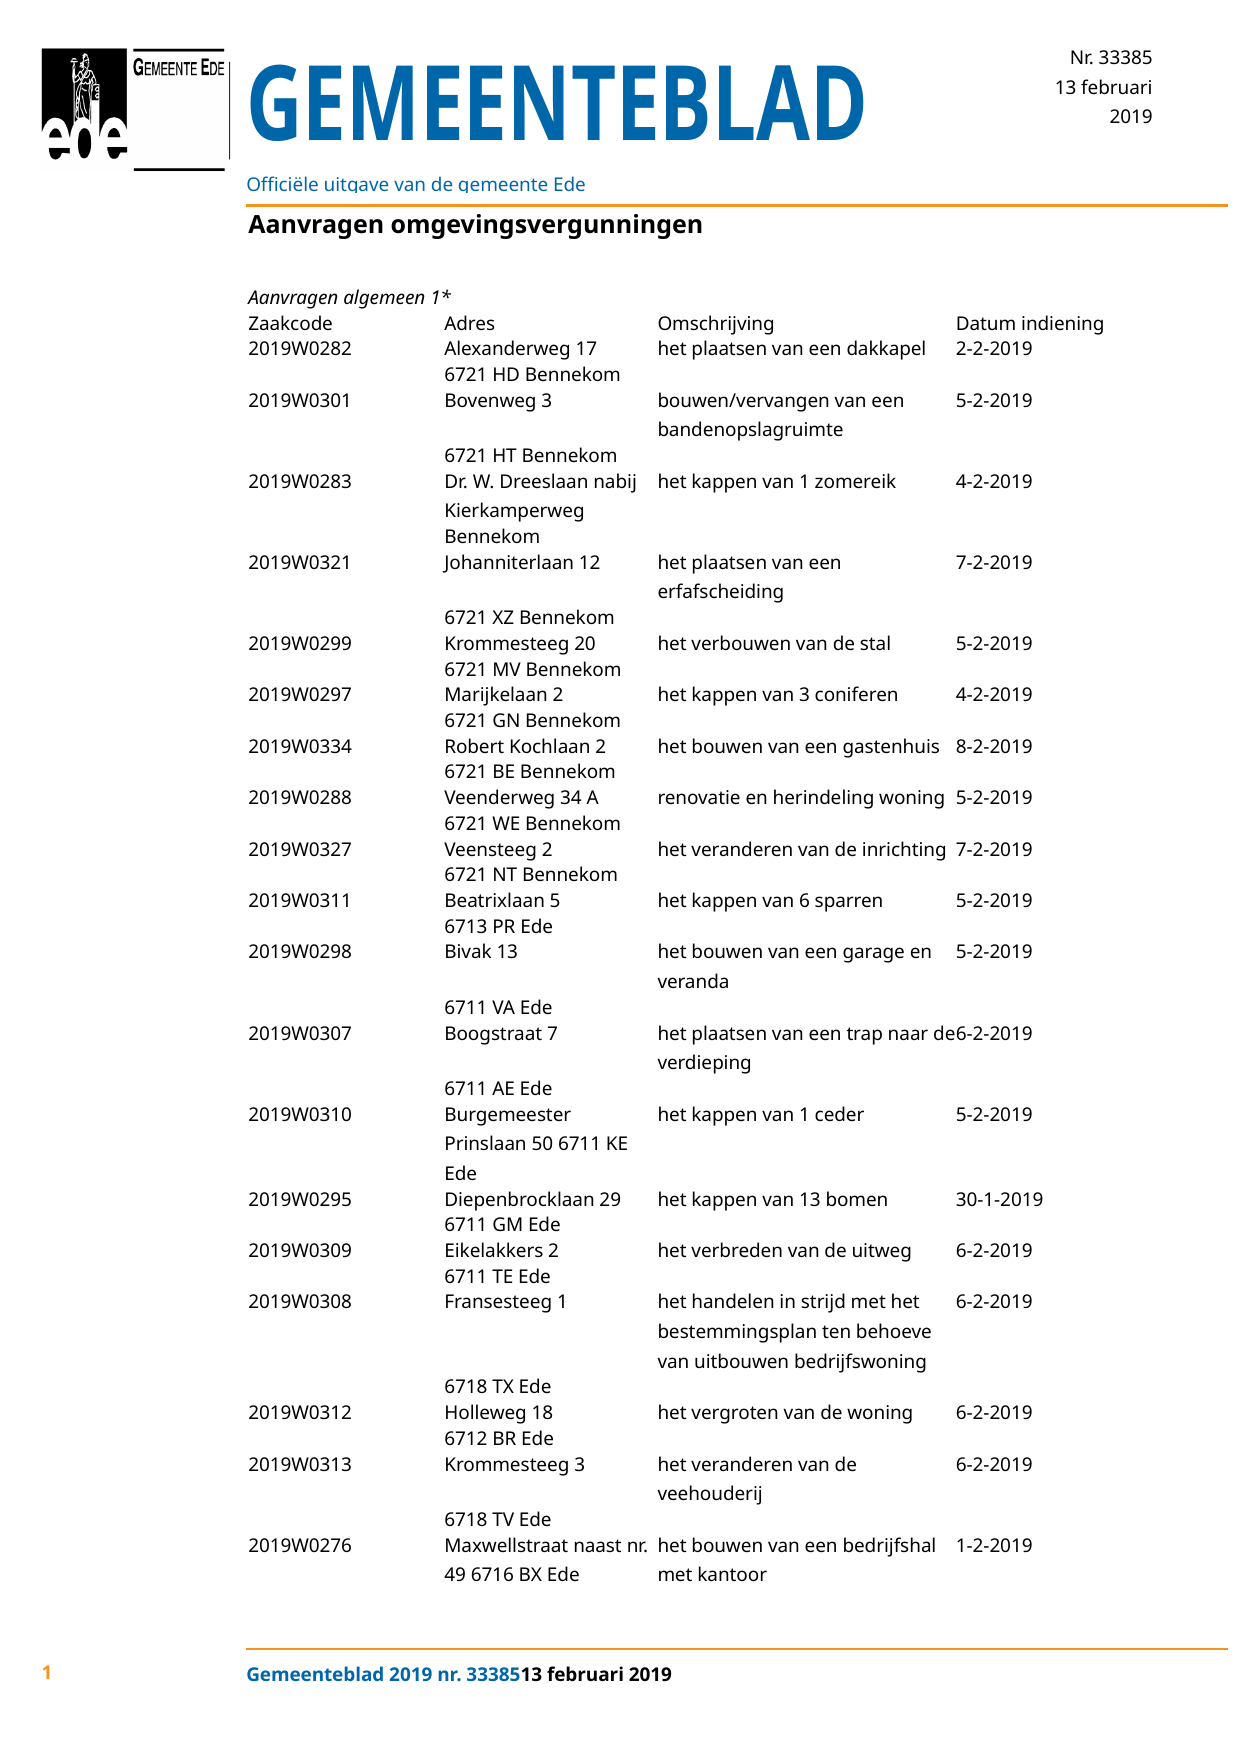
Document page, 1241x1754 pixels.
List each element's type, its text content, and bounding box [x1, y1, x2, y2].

table_cell het bouwen van een garage en veranda [657, 939, 956, 994]
table_cell [657, 1075, 956, 1101]
table_cell [248, 913, 444, 939]
table_cell [657, 1425, 956, 1451]
table_cell [657, 604, 956, 630]
table_cell [956, 759, 1152, 784]
table_cell Maxwellstraat naast nr. 49 6716 BX Ede [444, 1532, 657, 1587]
table_cell 2019W0301 [248, 387, 444, 442]
table_cell [956, 656, 1152, 681]
table_cell 8-2-2019 [956, 733, 1152, 759]
table_cell bouwen/vervangen van een bandenopslagruimte [657, 387, 956, 442]
table_cell 1-2-2019 [956, 1532, 1152, 1587]
table_cell 6-2-2019 [956, 1399, 1152, 1425]
table_cell [956, 523, 1152, 549]
table_cell Johanniterlaan 12 [444, 549, 657, 604]
table_cell [956, 994, 1152, 1020]
table_cell [248, 1425, 444, 1451]
table_cell 2019W0299 [248, 630, 444, 656]
table_cell het vergroten van de woning [657, 1399, 956, 1425]
table_cell 2019W0288 [248, 784, 444, 810]
table_cell Robert Kochlaan 2 [444, 733, 657, 759]
table_cell [248, 707, 444, 733]
table_cell [956, 913, 1152, 939]
table_cell Fransesteeg 1 [444, 1289, 657, 1373]
table_cell 7-2-2019 [956, 836, 1152, 862]
table_cell het plaatsen van een erfafscheiding [657, 549, 956, 604]
table_cell [657, 810, 956, 836]
table_cell [657, 759, 956, 784]
table_cell 2019W0334 [248, 733, 444, 759]
table_cell het handelen in strijd met het bestemmingsplan ten behoeve van uitbouwen bedrijfswoning [657, 1289, 956, 1373]
table_cell 6711 VA Ede [444, 994, 657, 1020]
table_cell Diepenbrocklaan 29 [444, 1186, 657, 1211]
table_cell het veranderen van de inrichting [657, 836, 956, 862]
table_cell 6718 TV Ede [444, 1506, 657, 1532]
table_cell 2019W0297 [248, 681, 444, 707]
table_cell 6721 BE Bennekom [444, 759, 657, 784]
table_cell [657, 523, 956, 549]
table_cell [248, 994, 444, 1020]
table_cell 2-2-2019 [956, 335, 1152, 361]
table_cell 2019W0310 [248, 1101, 444, 1186]
table_cell [657, 1263, 956, 1289]
table_cell [657, 442, 956, 468]
table_cell [248, 1211, 444, 1237]
table_cell [956, 1374, 1152, 1399]
text Aanvragen algemeen 1* [248, 284, 1152, 309]
table_cell 6721 HD Bennekom [444, 361, 657, 387]
table_cell [956, 442, 1152, 468]
table_cell 6721 HT Bennekom [444, 442, 657, 468]
table_cell Veensteeg 2 [444, 836, 657, 862]
table_cell [956, 707, 1152, 733]
table_cell Dr. W. Dreeslaan nabij Kierkamperweg [444, 468, 657, 523]
table_cell Krommesteeg 20 [444, 630, 657, 656]
table_cell [248, 1374, 444, 1399]
table_cell [956, 1425, 1152, 1451]
table_cell [657, 994, 956, 1020]
table_cell 2019W0282 [248, 335, 444, 361]
table_cell het veranderen van de veehouderij [657, 1451, 956, 1506]
table_cell [248, 1075, 444, 1101]
table_cell Bovenweg 3 [444, 387, 657, 442]
table_cell [248, 1506, 444, 1532]
table_cell Eikelakkers 2 [444, 1237, 657, 1263]
table_cell [657, 1506, 956, 1532]
table_cell [248, 1263, 444, 1289]
table_cell [956, 1506, 1152, 1532]
table_cell het kappen van 3 coniferen [657, 681, 956, 707]
table_cell 2019W0313 [248, 1451, 444, 1506]
table_cell 6-2-2019 [956, 1289, 1152, 1373]
table_cell [956, 1211, 1152, 1237]
table_cell [248, 604, 444, 630]
table_cell [657, 913, 956, 939]
table_cell [657, 862, 956, 887]
table_cell 6721 NT Bennekom [444, 862, 657, 887]
table_cell het kappen van 1 ceder [657, 1101, 956, 1186]
table_cell 5-2-2019 [956, 784, 1152, 810]
table_cell Boogstraat 7 [444, 1020, 657, 1075]
table_header Zaakcode [248, 310, 444, 335]
table_cell Beatrixlaan 5 [444, 887, 657, 913]
table_cell [956, 1075, 1152, 1101]
table_cell 4-2-2019 [956, 681, 1152, 707]
table_cell Marijkelaan 2 [444, 681, 657, 707]
table_cell 6712 BR Ede [444, 1425, 657, 1451]
table_cell [657, 361, 956, 387]
table_cell [248, 442, 444, 468]
table_cell 2019W0283 [248, 468, 444, 523]
table_cell [956, 862, 1152, 887]
table_cell Veenderweg 34 A [444, 784, 657, 810]
table_cell 6-2-2019 [956, 1237, 1152, 1263]
table_cell 2019W0321 [248, 549, 444, 604]
table_cell [956, 1263, 1152, 1289]
table_cell [248, 523, 444, 549]
text Aanvragen omgevingsvergunningen [248, 207, 1152, 241]
table_cell [248, 810, 444, 836]
table_cell [657, 1211, 956, 1237]
table_cell het bouwen van een bedrijfshal met kantoor [657, 1532, 956, 1587]
table_cell 6713 PR Ede [444, 913, 657, 939]
table_cell 6718 TX Ede [444, 1374, 657, 1399]
table_cell 5-2-2019 [956, 630, 1152, 656]
table_cell [248, 759, 444, 784]
table_cell 2019W0298 [248, 939, 444, 994]
table_cell 6711 AE Ede [444, 1075, 657, 1101]
table_cell het verbreden van de uitweg [657, 1237, 956, 1263]
table_cell [248, 656, 444, 681]
table_cell [956, 810, 1152, 836]
table_cell Bennekom [444, 523, 657, 549]
table_cell [248, 862, 444, 887]
table_cell 2019W0311 [248, 887, 444, 913]
picture [41, 47, 231, 172]
table_cell 6721 MV Bennekom [444, 656, 657, 681]
table_cell 5-2-2019 [956, 1101, 1152, 1186]
table_header Omschrijving [657, 310, 956, 335]
table_cell 6-2-2019 [956, 1020, 1152, 1075]
table_cell 2019W0312 [248, 1399, 444, 1425]
table_cell het bouwen van een gastenhuis [657, 733, 956, 759]
table_cell 6721 GN Bennekom [444, 707, 657, 733]
table_cell 5-2-2019 [956, 939, 1152, 994]
table_cell 7-2-2019 [956, 549, 1152, 604]
table_cell 6711 TE Ede [444, 1263, 657, 1289]
table_cell het verbouwen van de stal [657, 630, 956, 656]
table_cell [657, 707, 956, 733]
table_cell 30-1-2019 [956, 1186, 1152, 1211]
table_cell 2019W0276 [248, 1532, 444, 1587]
table_header Datum indiening [956, 310, 1152, 335]
table_cell 6711 GM Ede [444, 1211, 657, 1237]
table_cell het plaatsen van een dakkapel [657, 335, 956, 361]
table_cell [956, 361, 1152, 387]
table_cell 2019W0327 [248, 836, 444, 862]
table_cell Alexanderweg 17 [444, 335, 657, 361]
table_cell het kappen van 6 sparren [657, 887, 956, 913]
table_cell Holleweg 18 [444, 1399, 657, 1425]
table_cell 5-2-2019 [956, 387, 1152, 442]
table_cell het kappen van 13 bomen [657, 1186, 956, 1211]
table_cell 5-2-2019 [956, 887, 1152, 913]
table_cell [657, 656, 956, 681]
table_cell 2019W0307 [248, 1020, 444, 1075]
table_header Adres [444, 310, 657, 335]
table_cell Krommesteeg 3 [444, 1451, 657, 1506]
table_cell 2019W0295 [248, 1186, 444, 1211]
table_cell Bivak 13 [444, 939, 657, 994]
table_cell 6-2-2019 [956, 1451, 1152, 1506]
table_cell Burgemeester Prinslaan 50 6711 KE Ede [444, 1101, 657, 1186]
table_cell [248, 361, 444, 387]
table_cell het plaatsen van een trap naar de verdieping [657, 1020, 956, 1075]
table_cell het kappen van 1 zomereik [657, 468, 956, 523]
table_cell 6721 XZ Bennekom [444, 604, 657, 630]
table_cell renovatie en herindeling woning [657, 784, 956, 810]
table_cell 2019W0308 [248, 1289, 444, 1373]
table_cell [657, 1374, 956, 1399]
table_cell 6721 WE Bennekom [444, 810, 657, 836]
table_cell 4-2-2019 [956, 468, 1152, 523]
table_cell 2019W0309 [248, 1237, 444, 1263]
table_cell [956, 604, 1152, 630]
